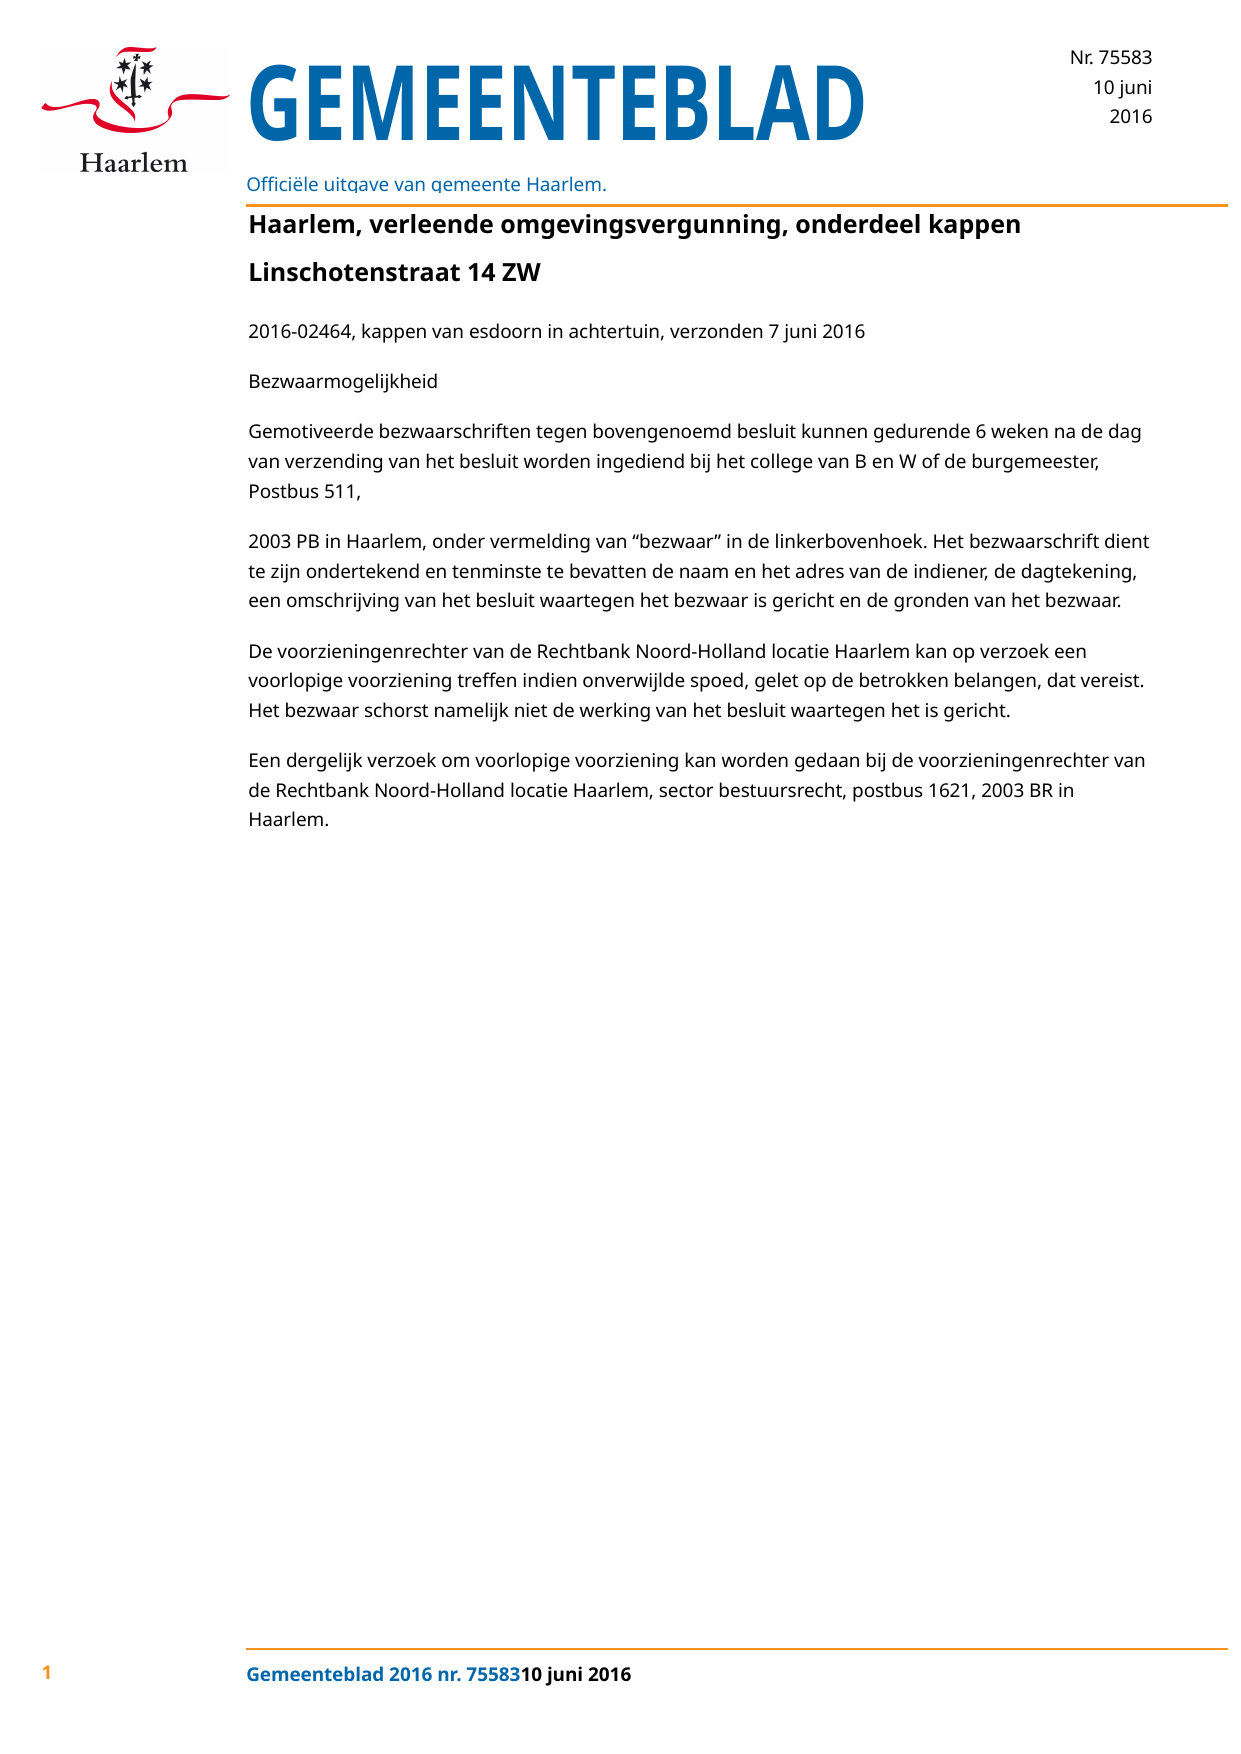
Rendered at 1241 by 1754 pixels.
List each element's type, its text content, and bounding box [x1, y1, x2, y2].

text De voorzieningenrechter van de Rechtbank Noord-Holland locatie Haarlem kan op verzoek een voorlopige voorziening treffen indien onverwijlde spoed, gelet op de betrokken belangen, dat vereist. Het bezwaar schorst namelijk niet de werking van het besluit waartegen het is gericht. [248, 638, 1152, 723]
text Haarlem, verleende omgevingsvergunning, onderdeel kappen Linschotenstraat 14 ZW [248, 207, 1152, 288]
text 2016-02464, kappen van esdoorn in achtertuin, verzonden 7 juni 2016 [248, 318, 1152, 344]
text Bezwaarmogelijkheid [248, 368, 1152, 394]
text 2003 PB in Haarlem, onder vermelding van “bezwaar” in de linkerbovenhoek. Het bezwaarschrift dient te zijn ondertekend en tenminste te bevatten de naam en het adres van de indiener, de dagtekening, een omschrijving van het besluit waartegen het bezwaar is gericht en de gronden van het bezwaar. [248, 528, 1152, 613]
text Een dergelijk verzoek om voorlopige voorziening kan worden gedaan bij de voorzieningenrechter van de Rechtbank Noord-Holland locatie Haarlem, sector bestuursrecht, postbus 1621, 2003 BR in Haarlem. [248, 747, 1152, 832]
text Gemotiveerde bezwaarschriften tegen bovengenoemd besluit kunnen gedurende 6 weken na de dag van verzending van het besluit worden ingediend bij het college van B en W of de burgemeester, Postbus 511, [248, 419, 1152, 504]
picture [41, 47, 231, 172]
